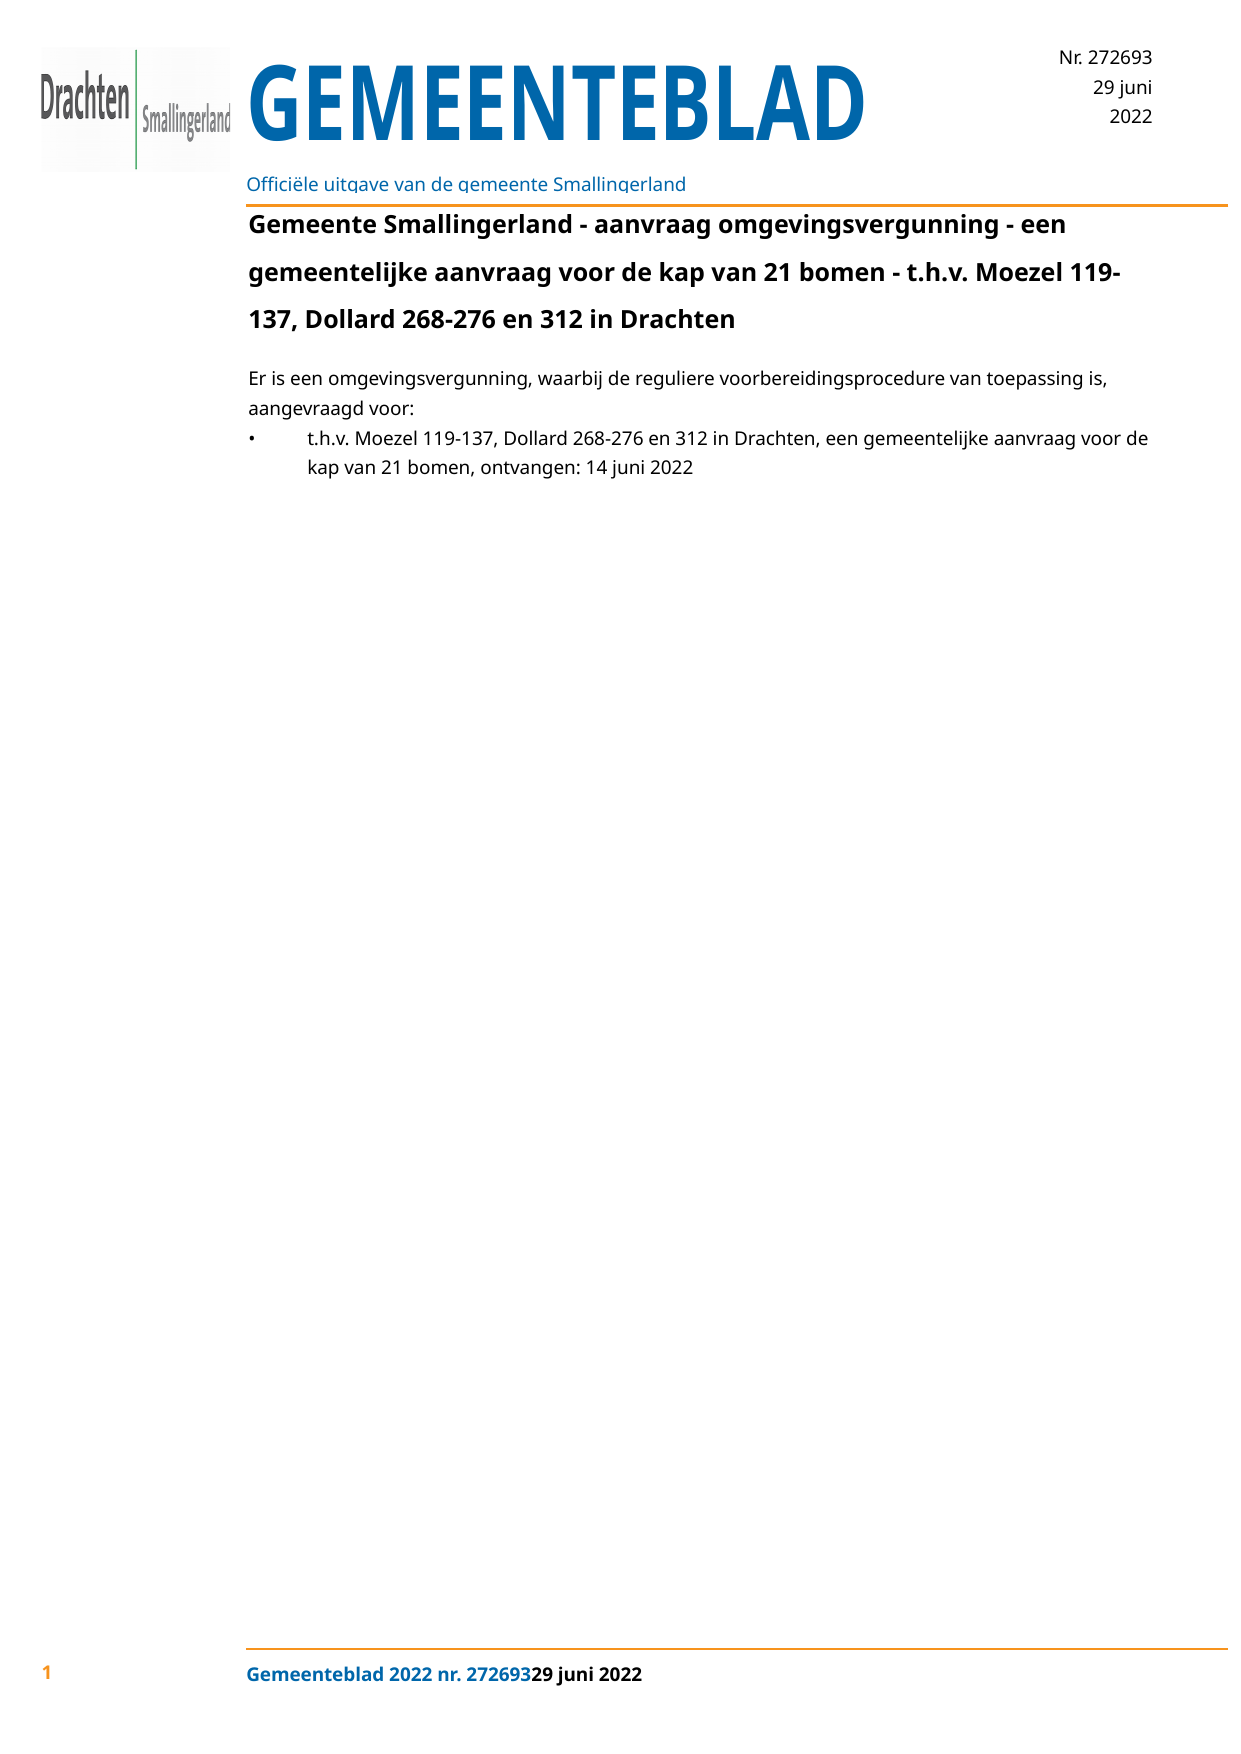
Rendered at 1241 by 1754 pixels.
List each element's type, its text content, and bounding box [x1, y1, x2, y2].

text Gemeente Smallingerland - aanvraag omgevingsvergunning - een gemeentelijke aanvraag voor de kap van 21 bomen - t.h.v. Moezel 119-137, Dollard 268-276 en 312 in Drachten [248, 207, 1152, 336]
text Er is een omgevingsvergunning, waarbij de reguliere voorbereidingsprocedure van toepassing is, aangevraagd voor: [248, 366, 1152, 421]
picture [41, 47, 231, 172]
list t.h.v. Moezel 119-137, Dollard 268-276 en 312 in Drachten, een gemeentelijke aanvraag voor de kap van 21 bomen, ontvangen: 14 juni 2022 [248, 425, 1152, 480]
